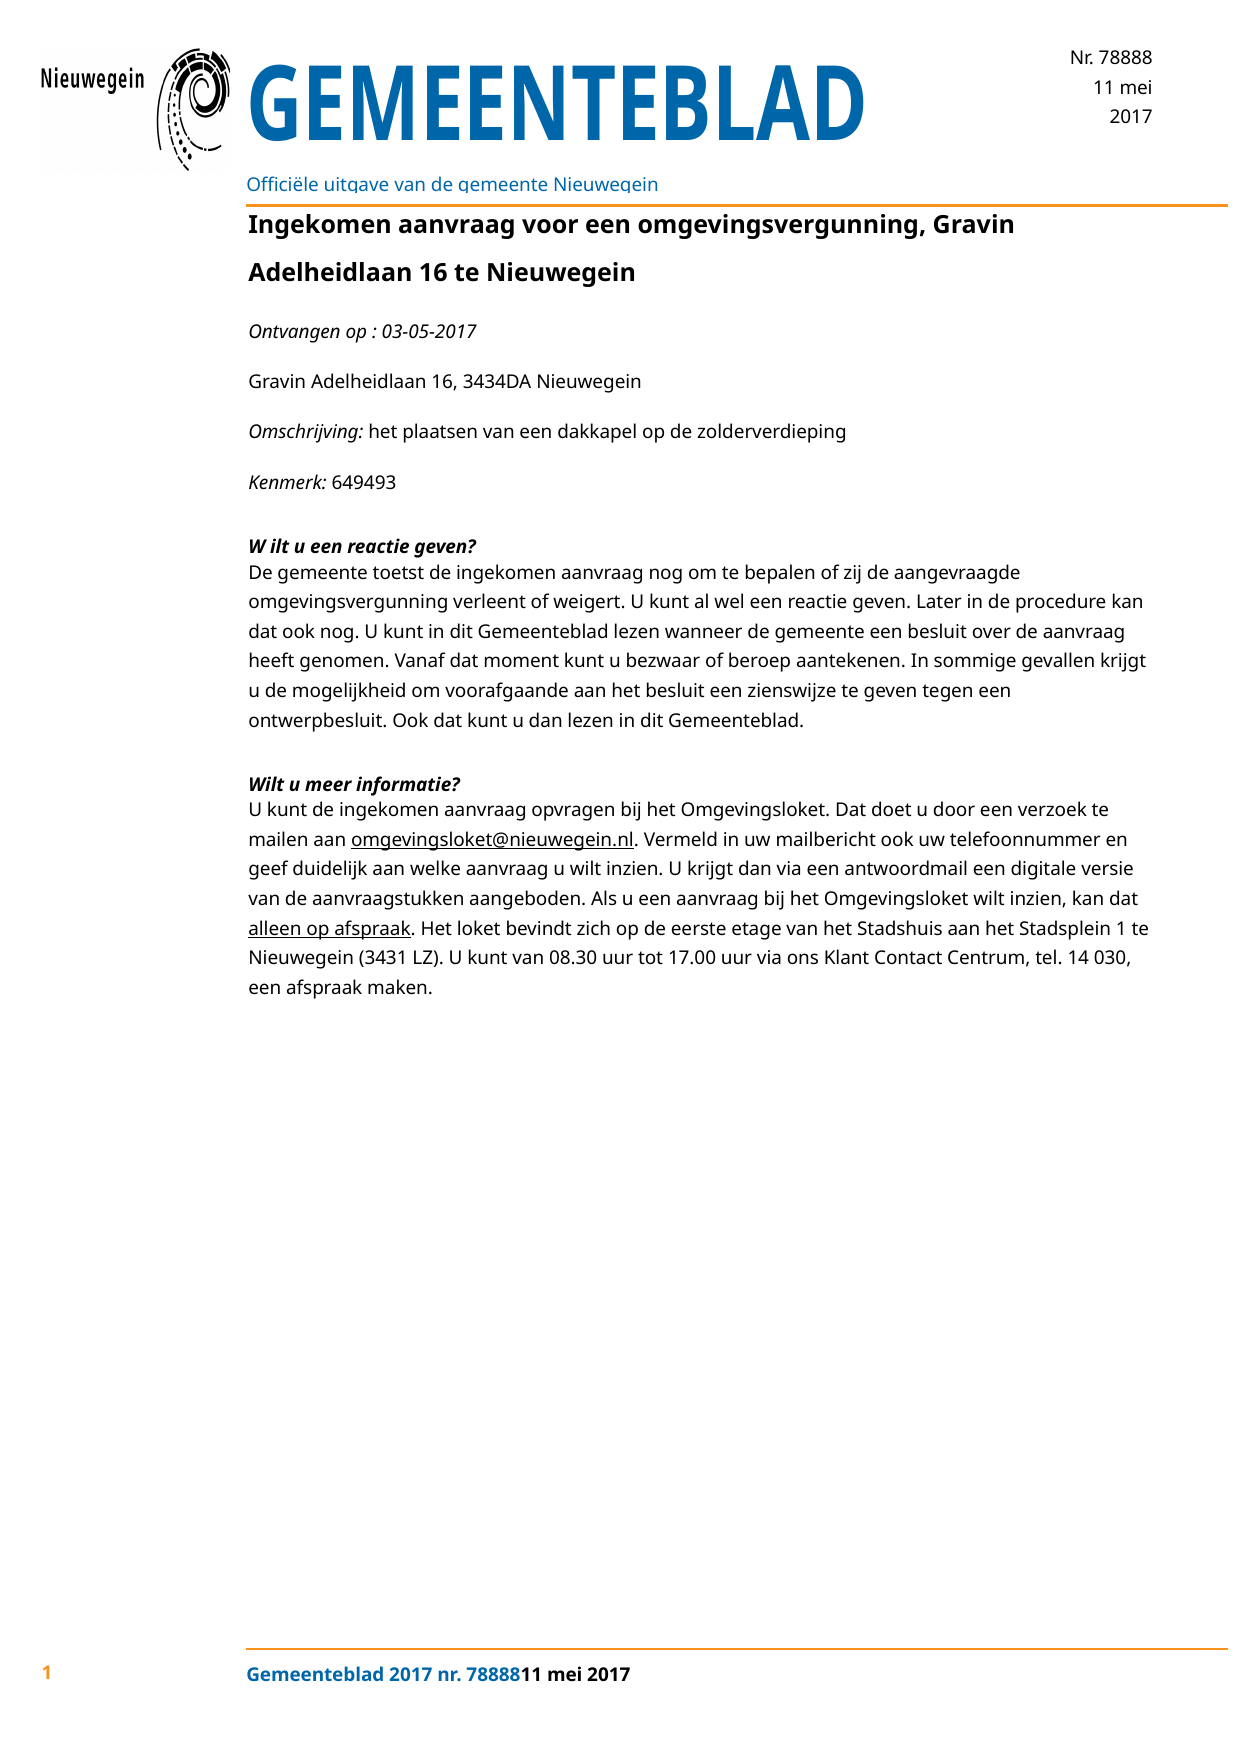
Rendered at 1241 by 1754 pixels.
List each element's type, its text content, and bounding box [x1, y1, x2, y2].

text W ilt u een reactie geven? [248, 533, 1152, 559]
text Ontvangen op : 03-05-2017 [248, 318, 1152, 344]
text De gemeente toetst de ingekomen aanvraag nog om te bepalen of zij de aangevraagde omgevingsvergunning verleent of weigert. U kunt al wel een reactie geven. Later in de procedure kan dat ook nog. U kunt in dit Gemeenteblad lezen wanneer de gemeente een besluit over de aanvraag heeft genomen. Vanaf dat moment kunt u bezwaar of beroep aantekenen. In sommige gevallen krijgt u de mogelijkheid om voorafgaande aan het besluit een zienswijze te geven tegen een ontwerpbesluit. Ook dat kunt u dan lezen in dit Gemeenteblad. [248, 559, 1152, 732]
text Kenmerk: 649493 [248, 469, 1152, 495]
text Gravin Adelheidlaan 16, 3434DA Nieuwegein [248, 368, 1152, 394]
text Ingekomen aanvraag voor een omgevingsvergunning, Gravin Adelheidlaan 16 te Nieuwegein [248, 207, 1152, 288]
text Omschrijving: het plaatsen van een dakkapel op de zolderverdieping [248, 419, 1152, 444]
picture [41, 47, 231, 172]
text Wilt u meer informatie? [248, 771, 1152, 796]
text U kunt de ingekomen aanvraag opvragen bij het Omgevingsloket. Dat doet u door een verzoek te mailen aan omgevingsloket@nieuwegein.nl. Vermeld in uw mailbericht ook uw telefoonnummer en geef duidelijk aan welke aanvraag u wilt inzien. U krijgt dan via een antwoordmail een digitale versie van de aanvraagstukken aangeboden. Als u een aanvraag bij het Omgevingsloket wilt inzien, kan dat alleen op afspraak. Het loket bevindt zich op de eerste etage van het Stadshuis aan het Stadsplein 1 te Nieuwegein (3431 LZ). U kunt van 08.30 uur tot 17.00 uur via ons Klant Contact Centrum, tel. 14 030, een afspraak maken. [248, 796, 1152, 1000]
